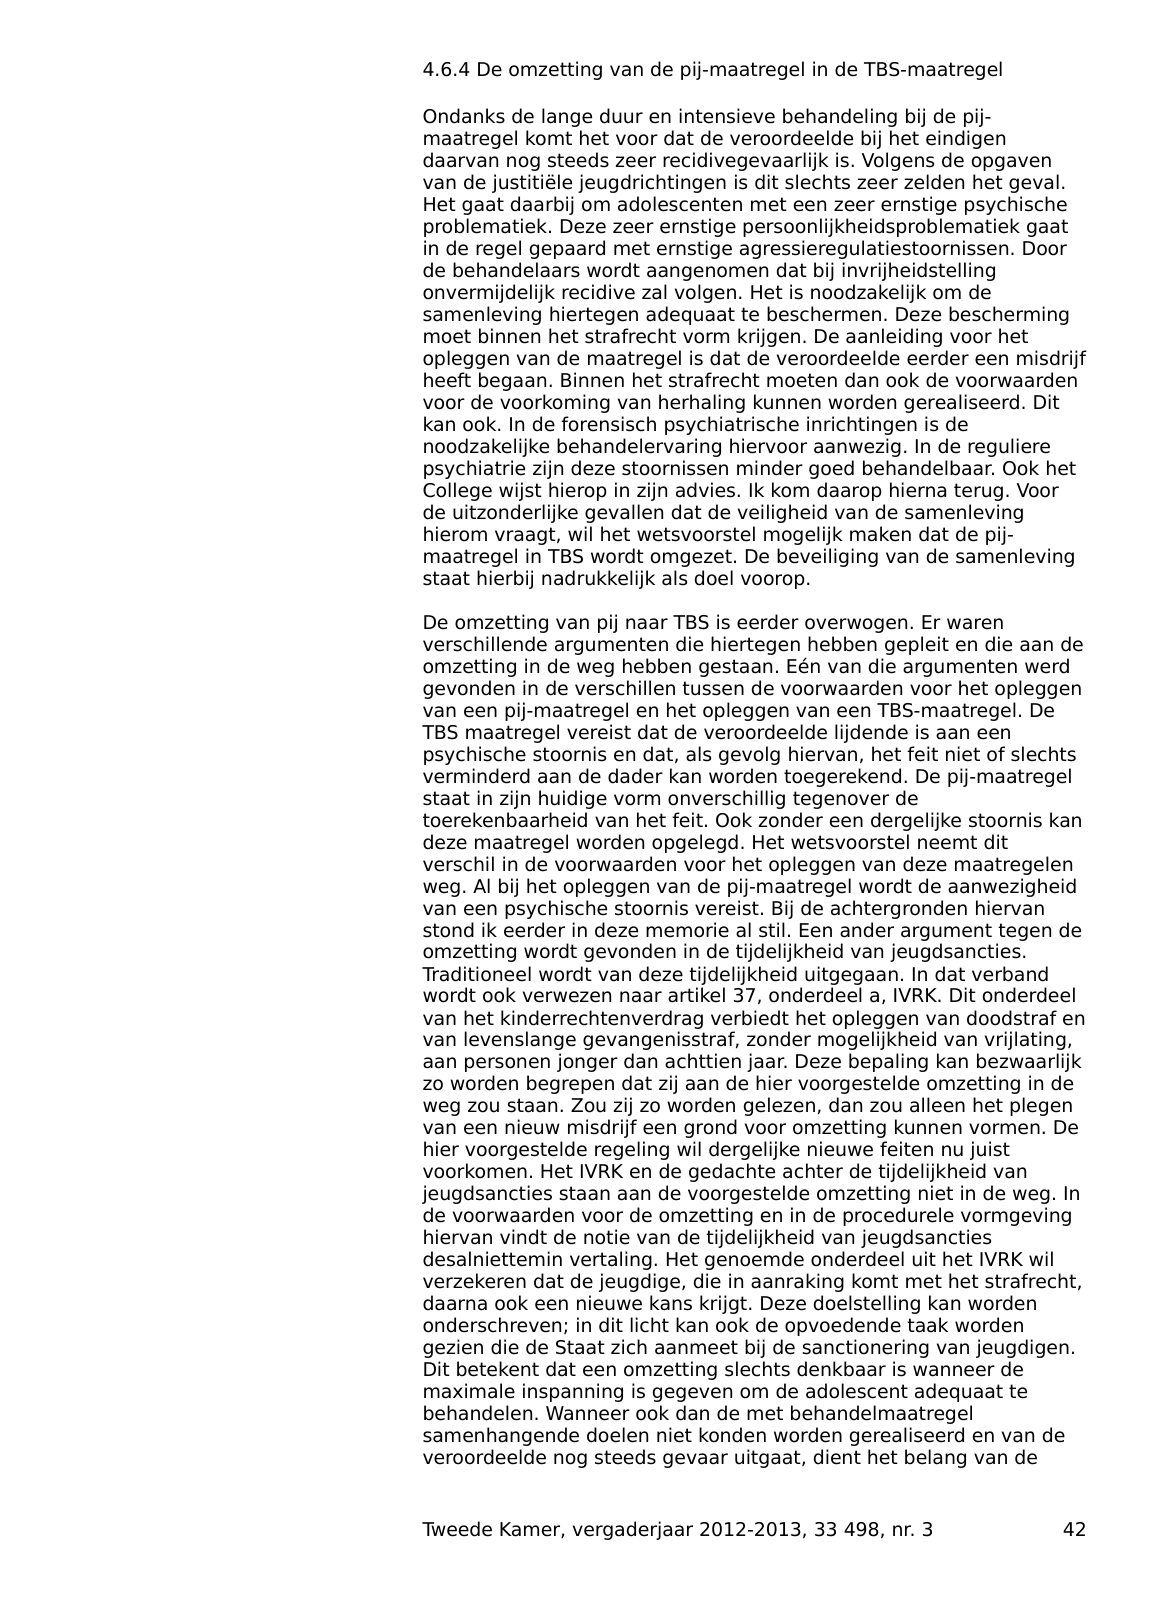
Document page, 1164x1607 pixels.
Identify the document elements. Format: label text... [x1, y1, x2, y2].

subtitle 4.6.4 De omzetting van de pij-maatregel in de TBS-maatregel [422, 59, 1087, 81]
text Ondanks de lange duur en intensieve behandeling bij de pij-maatregel komt het voor dat de veroordeelde bij het eindigen daarvan nog steeds zeer recidivegevaarlijk is. Volgens de opgaven van de justitiële jeugdrichtingen is dit slechts zeer zelden het geval. Het gaat daarbij om adolescenten met een zeer ernstige psychische problematiek. Deze zeer ernstige persoonlijkheidsproblematiek gaat in de regel gepaard met ernstige agressieregulatiestoornissen. Door de behandelaars wordt aangenomen dat bij invrijheidstelling onvermijdelijk recidive zal volgen. Het is noodzakelijk om de samenleving hiertegen adequaat te beschermen. Deze bescherming moet binnen het strafrecht vorm krijgen. De aanleiding voor het opleggen van de maatregel is dat de veroordeelde eerder een misdrijf heeft begaan. Binnen het strafrecht moeten dan ook de voorwaarden voor de voorkoming van herhaling kunnen worden gerealiseerd. Dit kan ook. In de forensisch psychiatrische inrichtingen is de noodzakelijke behandelervaring hiervoor aanwezig. In de reguliere psychiatrie zijn deze stoornissen minder goed behandelbaar. Ook het College wijst hierop in zijn advies. Ik kom daarop hierna terug. Voor de uitzonderlijke gevallen dat de veiligheid van de samenleving hierom vraagt, wil het wetsvoorstel mogelijk maken dat de pij-maatregel in TBS wordt omgezet. De beveiliging van de samenleving staat hierbij nadrukkelijk als doel voorop. [422, 106, 1087, 589]
text De omzetting van pij naar TBS is eerder overwogen. Er waren verschillende argumenten die hiertegen hebben gepleit en die aan de omzetting in de weg hebben gestaan. Eén van die argumenten werd gevonden in de verschillen tussen de voorwaarden voor het opleggen van een pij-maatregel en het opleggen van een TBS-maatregel. De TBS maatregel vereist dat de veroordeelde lijdende is aan een psychische stoornis en dat, als gevolg hiervan, het feit niet of slechts verminderd aan de dader kan worden toegerekend. De pij-maatregel staat in zijn huidige vorm onverschillig tegenover de toerekenbaarheid van het feit. Ook zonder een dergelijke stoornis kan deze maatregel worden opgelegd. Het wetsvoorstel neemt dit verschil in de voorwaarden voor het opleggen van deze maatregelen weg. Al bij het opleggen van de pij-maatregel wordt de aanwezigheid van een psychische stoornis vereist. Bij de achtergronden hiervan stond ik eerder in deze memorie al stil. Een ander argument tegen de omzetting wordt gevonden in de tijdelijkheid van jeugdsancties. Traditioneel wordt van deze tijdelijkheid uitgegaan. In dat verband wordt ook verwezen naar artikel 37, onderdeel a, IVRK. Dit onderdeel van het kinderrechtenverdrag verbiedt het opleggen van doodstraf en van levenslange gevangenisstraf, zonder mogelijkheid van vrijlating, aan personen jonger dan achttien jaar. Deze bepaling kan bezwaarlijk zo worden begrepen dat zij aan de hier voorgestelde omzetting in de weg zou staan. Zou zij zo worden gelezen, dan zou alleen het plegen van een nieuw misdrijf een grond voor omzetting kunnen vormen. De hier voorgestelde regeling wil dergelijke nieuwe feiten nu juist voorkomen. Het IVRK en de gedachte achter de tijdelijkheid van jeugdsancties staan aan de voorgestelde omzetting niet in de weg. In de voorwaarden voor de omzetting en in de procedurele vormgeving hiervan vindt de notie van de tijdelijkheid van jeugdsancties desalniettemin vertaling. Het genoemde onderdeel uit het IVRK wil verzekeren dat de jeugdige, die in aanraking komt met het strafrecht, daarna ook een nieuwe kans krijgt. Deze doelstelling kan worden onderschreven; in dit licht kan ook de opvoedende taak worden gezien die de Staat zich aanmeet bij de sanctionering van jeugdigen. Dit betekent dat een omzetting slechts denkbaar is wanneer de maximale inspanning is gegeven om de adolescent adequaat te behandelen. Wanneer ook dan de met behandelmaatregel samenhangende doelen niet konden worden gerealiseerd en van de veroordeelde nog steeds gevaar uitgaat, dient het belang van de [422, 612, 1087, 1469]
